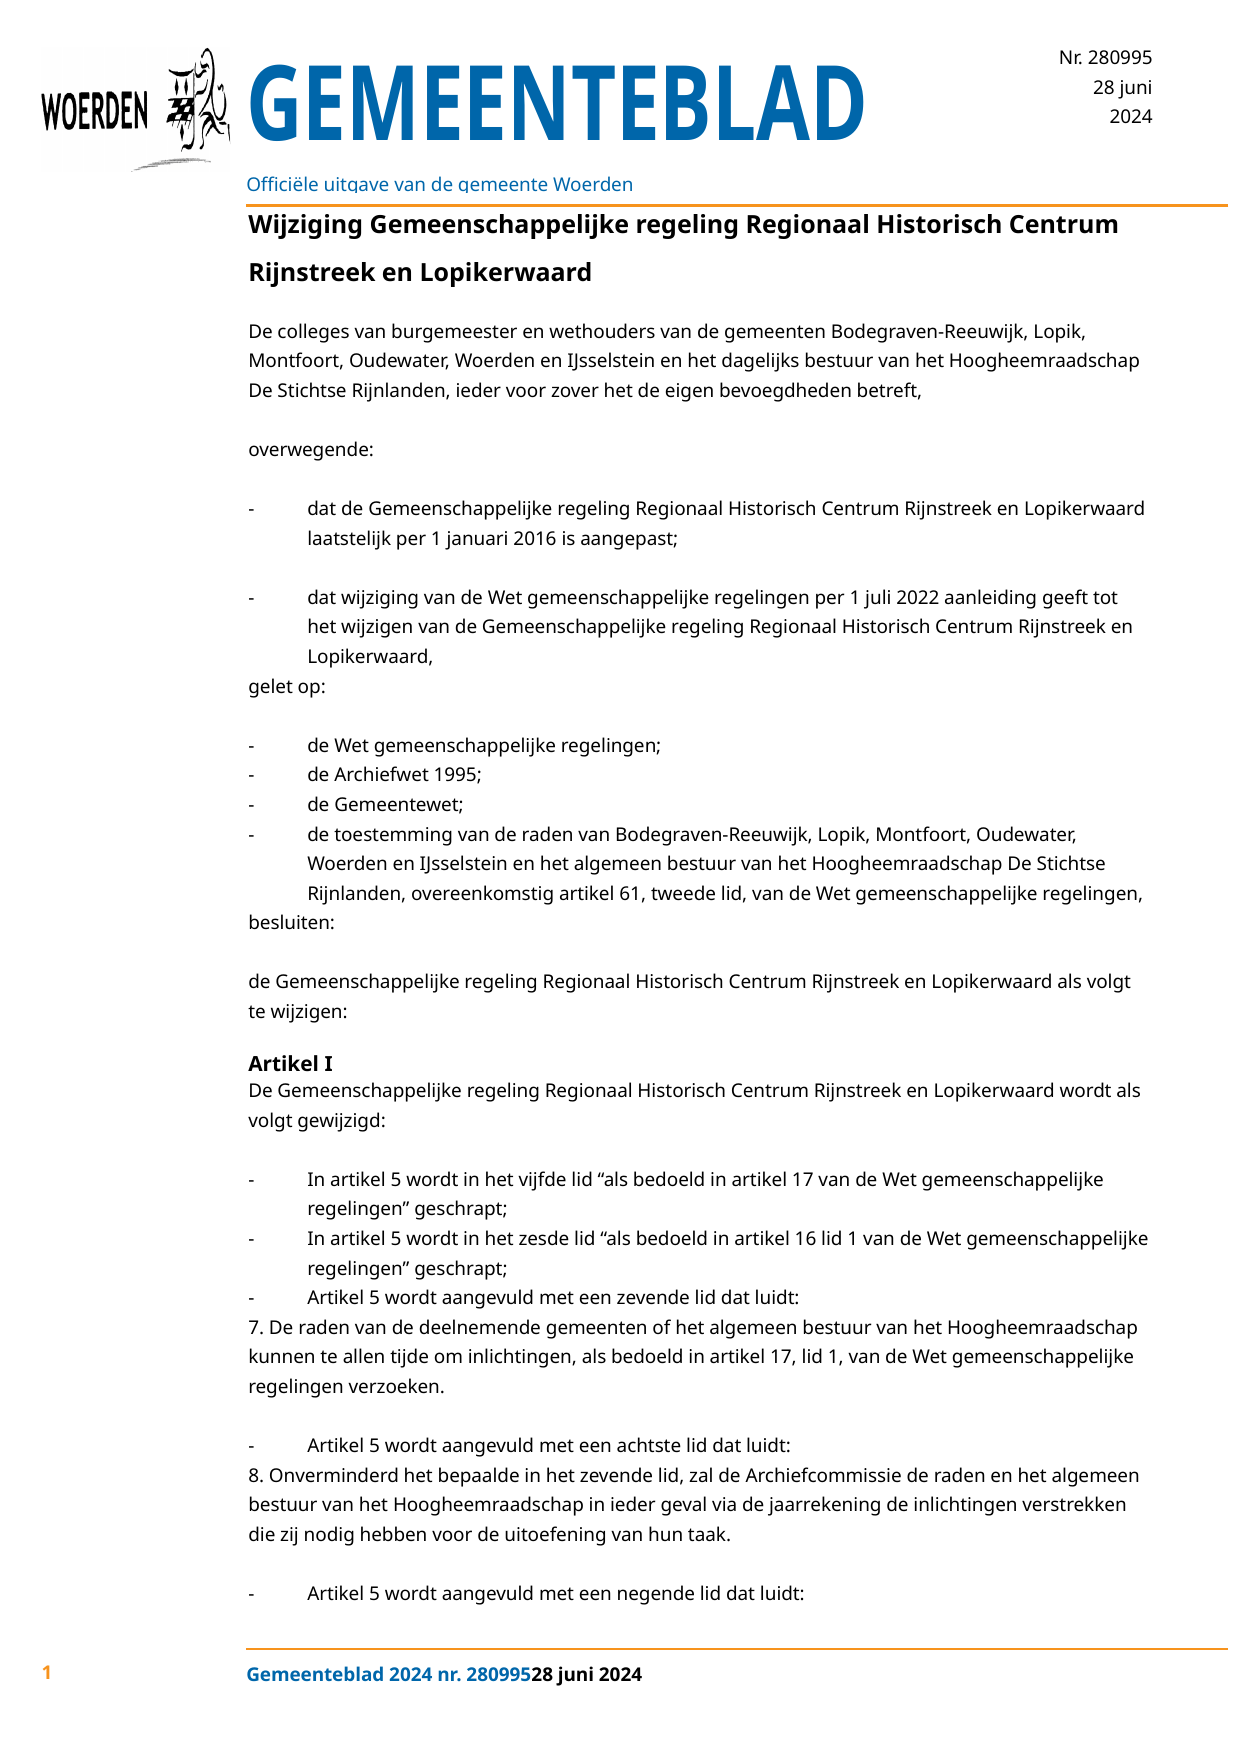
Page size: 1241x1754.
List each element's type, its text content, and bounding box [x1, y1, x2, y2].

text 7. De raden van de deelnemende gemeenten of het algemeen bestuur van het Hoogheemraadschap kunnen te allen tijde om inlichtingen, als bedoeld in artikel 17, lid 1, van de Wet gemeenschappelijke regelingen verzoeken. [248, 1314, 1152, 1399]
list dat wijziging van de Wet gemeenschappelijke regelingen per 1 juli 2022 aanleiding geeft tot het wijzigen van de Gemeenschappelijke regeling Regionaal Historisch Centrum Rijnstreek en Lopikerwaard, [248, 584, 1152, 669]
list Artikel 5 wordt aangevuld met een zevende lid dat luidt: [248, 1284, 1152, 1310]
list In artikel 5 wordt in het zesde lid “als bedoeld in artikel 16 lid 1 van de Wet gemeenschappelijke regelingen” geschrapt; [248, 1225, 1152, 1280]
list de Wet gemeenschappelijke regelingen; [248, 732, 1152, 758]
list de toestemming van de raden van Bodegraven-Reeuwijk, Lopik, Montfoort, Oudewater, Woerden en IJsselstein en het algemeen bestuur van het Hoogheemraadschap De Stichtse Rijnlanden, overeenkomstig artikel 61, tweede lid, van de Wet gemeenschappelijke regelingen, [248, 821, 1152, 906]
list Artikel 5 wordt aangevuld met een achtste lid dat luidt: [248, 1432, 1152, 1458]
list In artikel 5 wordt in het vijfde lid “als bedoeld in artikel 17 van de Wet gemeenschappelijke regelingen” geschrapt; [248, 1166, 1152, 1221]
text overwegende: [248, 436, 1152, 462]
text gelet op: [248, 673, 1152, 699]
text de Gemeenschappelijke regeling Regionaal Historisch Centrum Rijnstreek en Lopikerwaard als volgt te wijzigen: [248, 969, 1152, 1024]
text 8. Onverminderd het bepaalde in het zevende lid, zal de Archiefcommissie de raden en het algemeen bestuur van het Hoogheemraadschap in ieder geval via de jaarrekening de inlichtingen verstrekken die zij nodig hebben voor de uitoefening van hun taak. [248, 1462, 1152, 1547]
text Artikel I [248, 1049, 1152, 1077]
picture [41, 47, 231, 172]
text De Gemeenschappelijke regeling Regionaal Historisch Centrum Rijnstreek en Lopikerwaard wordt als volgt gewijzigd: [248, 1077, 1152, 1132]
list Artikel 5 wordt aangevuld met een negende lid dat luidt: [248, 1580, 1152, 1606]
text besluiten: [248, 909, 1152, 935]
list de Gemeentewet; [248, 791, 1152, 817]
list de Archiefwet 1995; [248, 762, 1152, 787]
list dat de Gemeenschappelijke regeling Regionaal Historisch Centrum Rijnstreek en Lopikerwaard laatstelijk per 1 januari 2016 is aangepast; [248, 495, 1152, 551]
text De colleges van burgemeester en wethouders van de gemeenten Bodegraven-Reeuwijk, Lopik, Montfoort, Oudewater, Woerden en IJsselstein en het dagelijks bestuur van het Hoogheemraadschap De Stichtse Rijnlanden, ieder voor zover het de eigen bevoegdheden betreft, [248, 318, 1152, 403]
text Wijziging Gemeenschappelijke regeling Regionaal Historisch Centrum Rijnstreek en Lopikerwaard [248, 207, 1152, 288]
